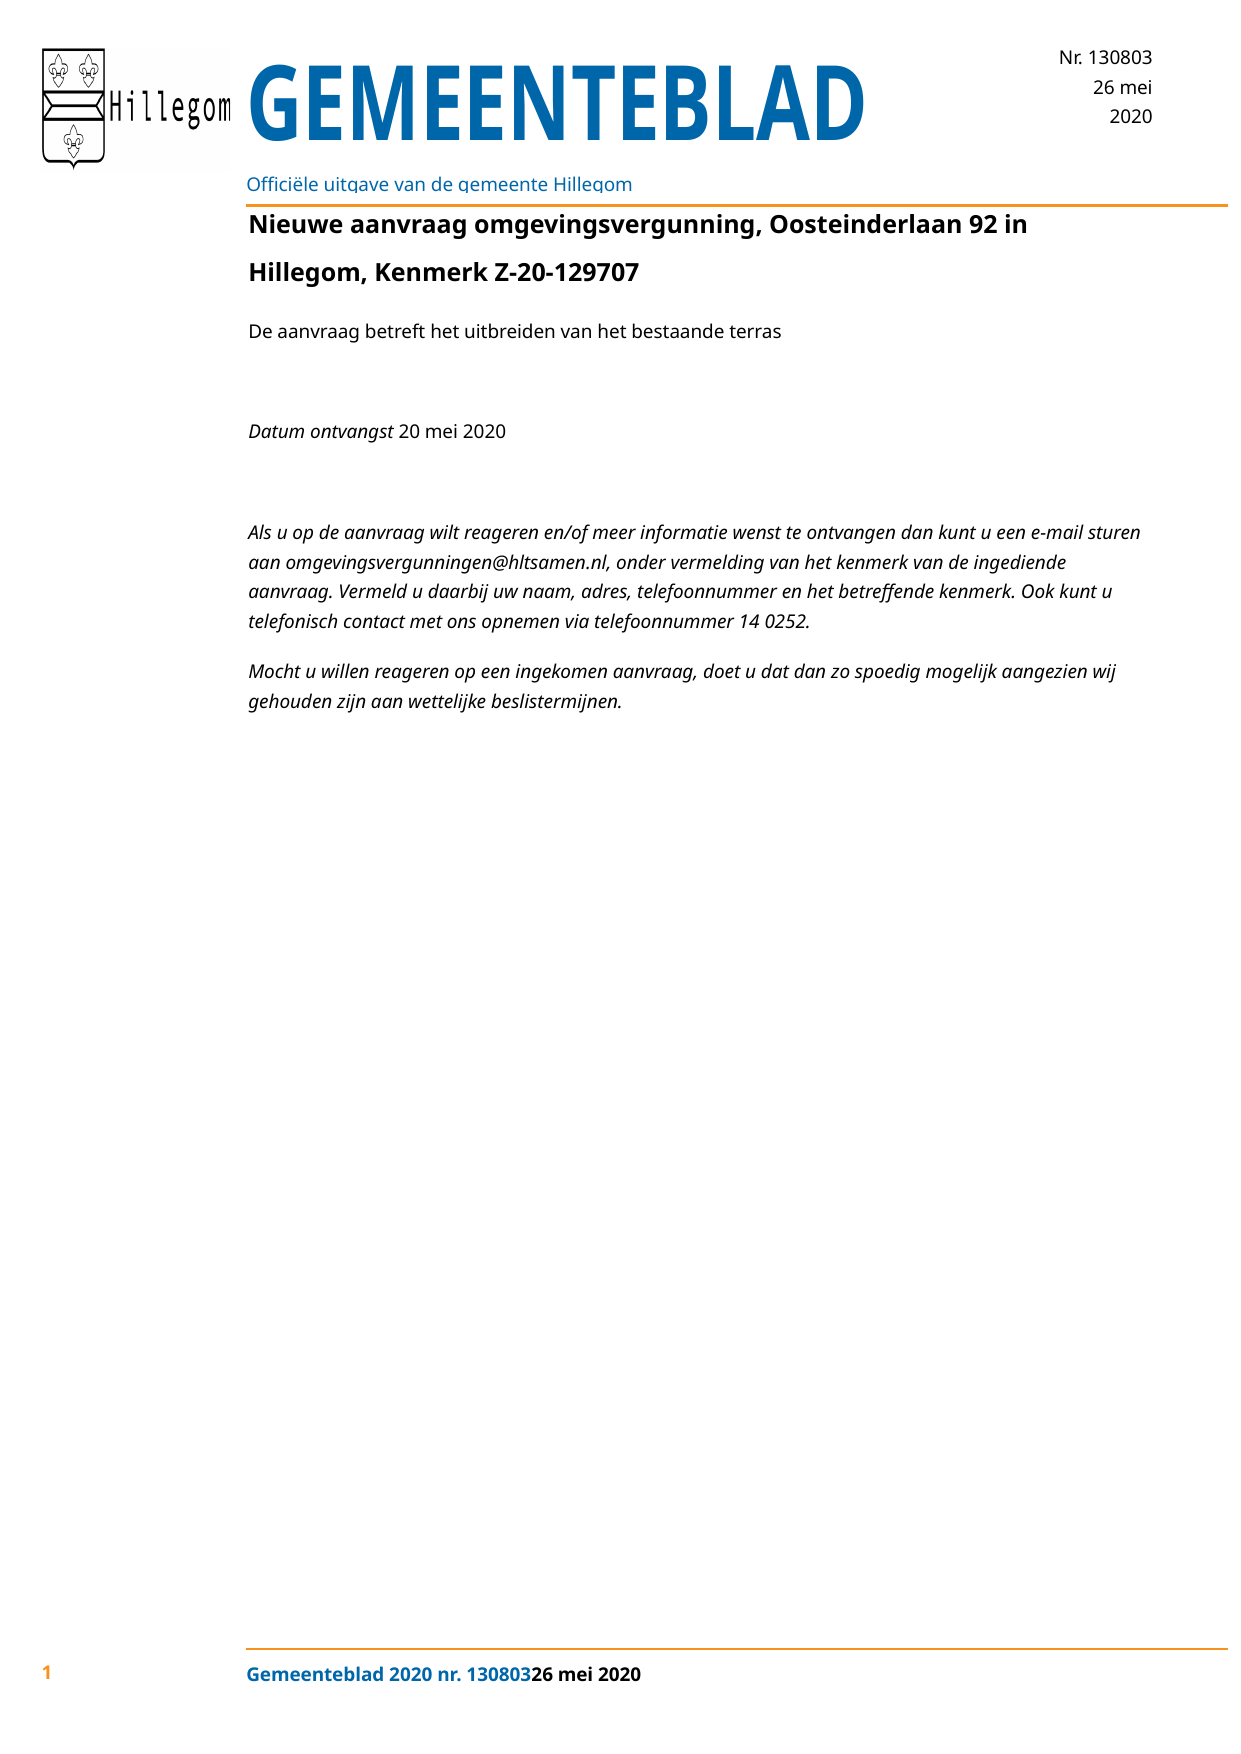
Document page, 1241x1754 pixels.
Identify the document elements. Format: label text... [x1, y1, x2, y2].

text De aanvraag betreft het uitbreiden van het bestaande terras [248, 318, 1152, 344]
text Datum ontvangst 20 mei 2020 [248, 419, 1152, 444]
text Als u op de aanvraag wilt reageren en/of meer informatie wenst te ontvangen dan kunt u een e-mail sturen aan omgevingsvergunningen@hltsamen.nl, onder vermelding van het kenmerk van de ingediende aanvraag. Vermeld u daarbij uw naam, adres, telefoonnummer en het betreffende kenmerk. Ook kunt u telefonisch contact met ons opnemen via telefoonnummer 14 0252. [248, 519, 1152, 634]
picture [41, 47, 231, 172]
text Nieuwe aanvraag omgevingsvergunning, Oosteinderlaan 92 in Hillegom, Kenmerk Z-20-129707 [248, 207, 1152, 288]
text Mocht u willen reageren op een ingekomen aanvraag, doet u dat dan zo spoedig mogelijk aangezien wij gehouden zijn aan wettelijke beslistermijnen. [248, 659, 1152, 714]
